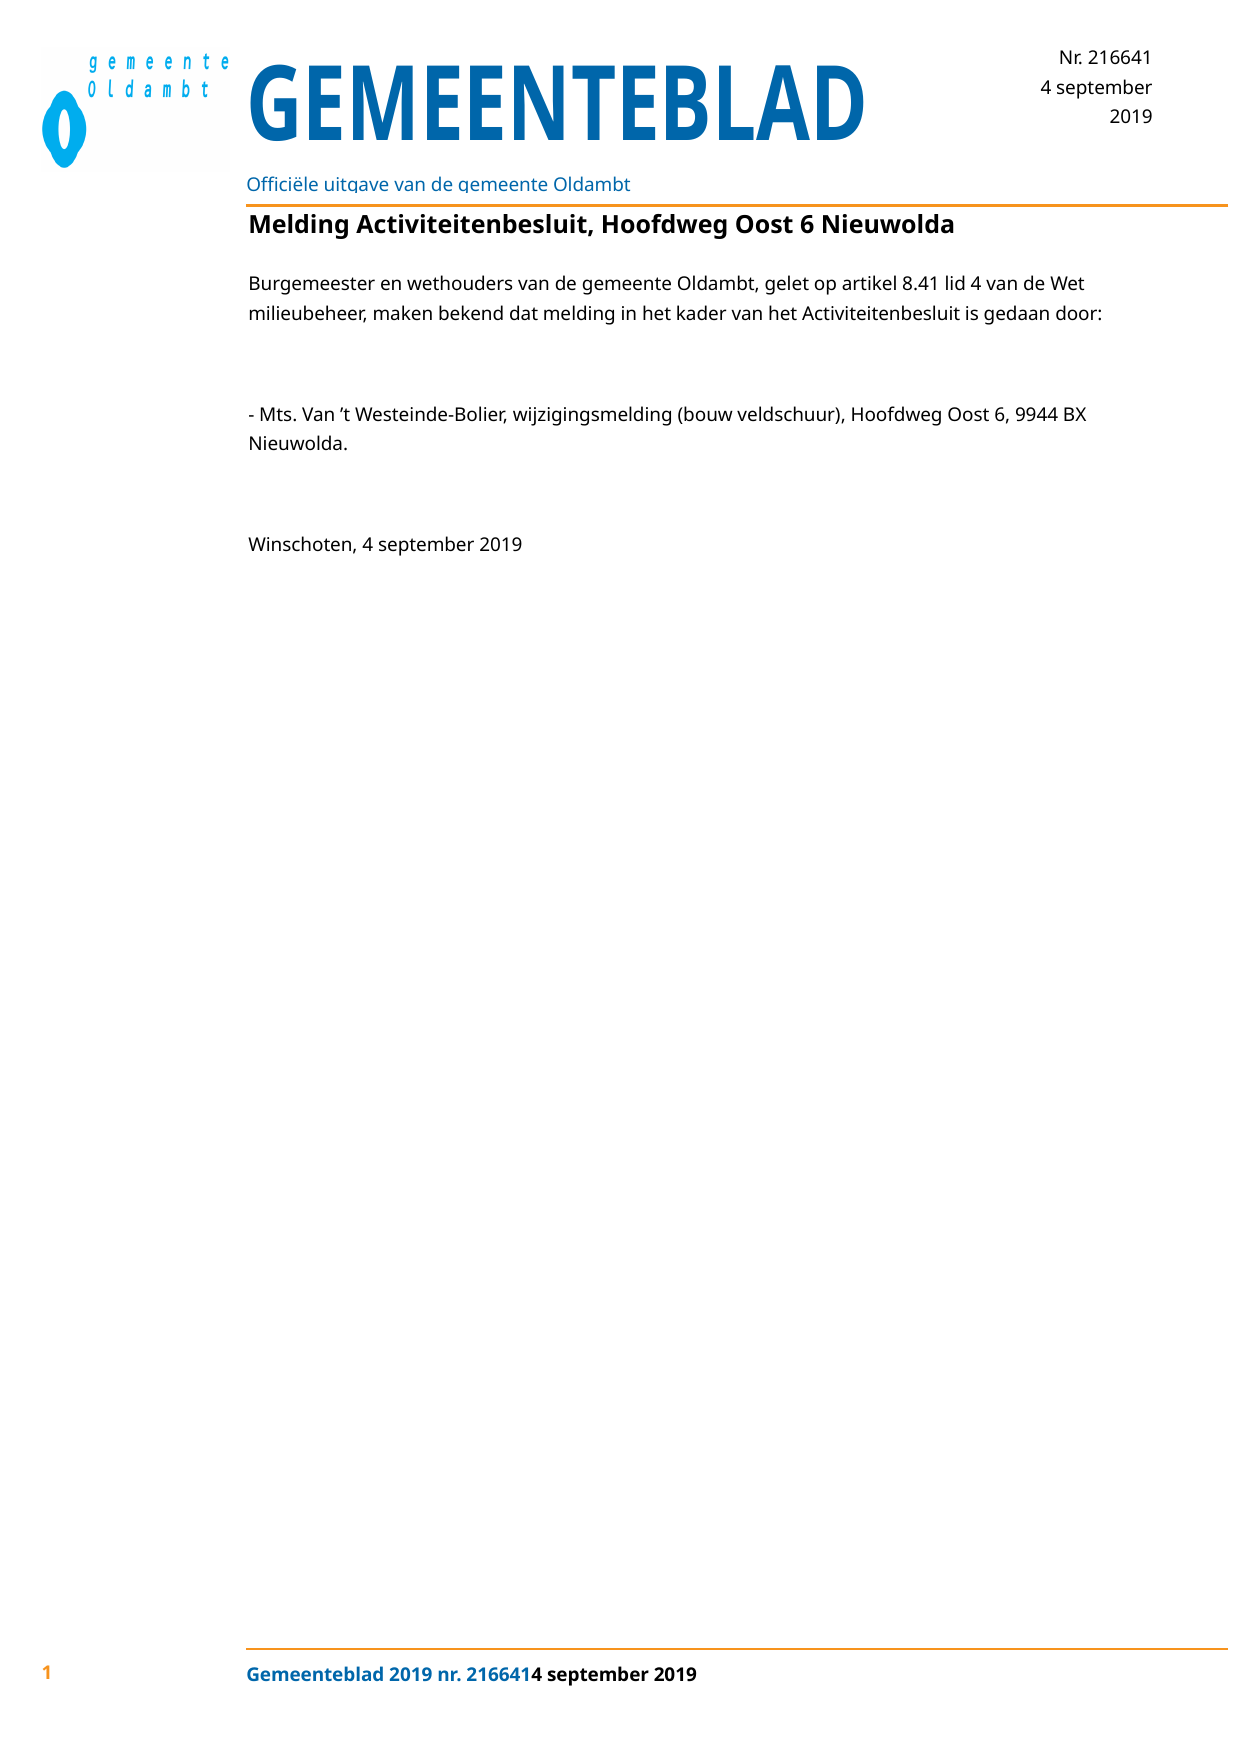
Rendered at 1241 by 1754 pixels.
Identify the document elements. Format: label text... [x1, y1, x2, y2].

text Melding Activiteitenbesluit, Hoofdweg Oost 6 Nieuwolda [248, 207, 1152, 241]
text - Mts. Van ’t Westeinde-Bolier, wijzigingsmelding (bouw veldschuur), Hoofdweg Oost 6, 9944 BX Nieuwolda. [248, 401, 1152, 456]
picture [41, 47, 231, 172]
text Burgemeester en wethouders van de gemeente Oldambt, gelet op artikel 8.41 lid 4 van de Wet milieubeheer, maken bekend dat melding in het kader van het Activiteitenbesluit is gedaan door: [248, 270, 1152, 326]
text Winschoten, 4 september 2019 [248, 531, 1152, 557]
